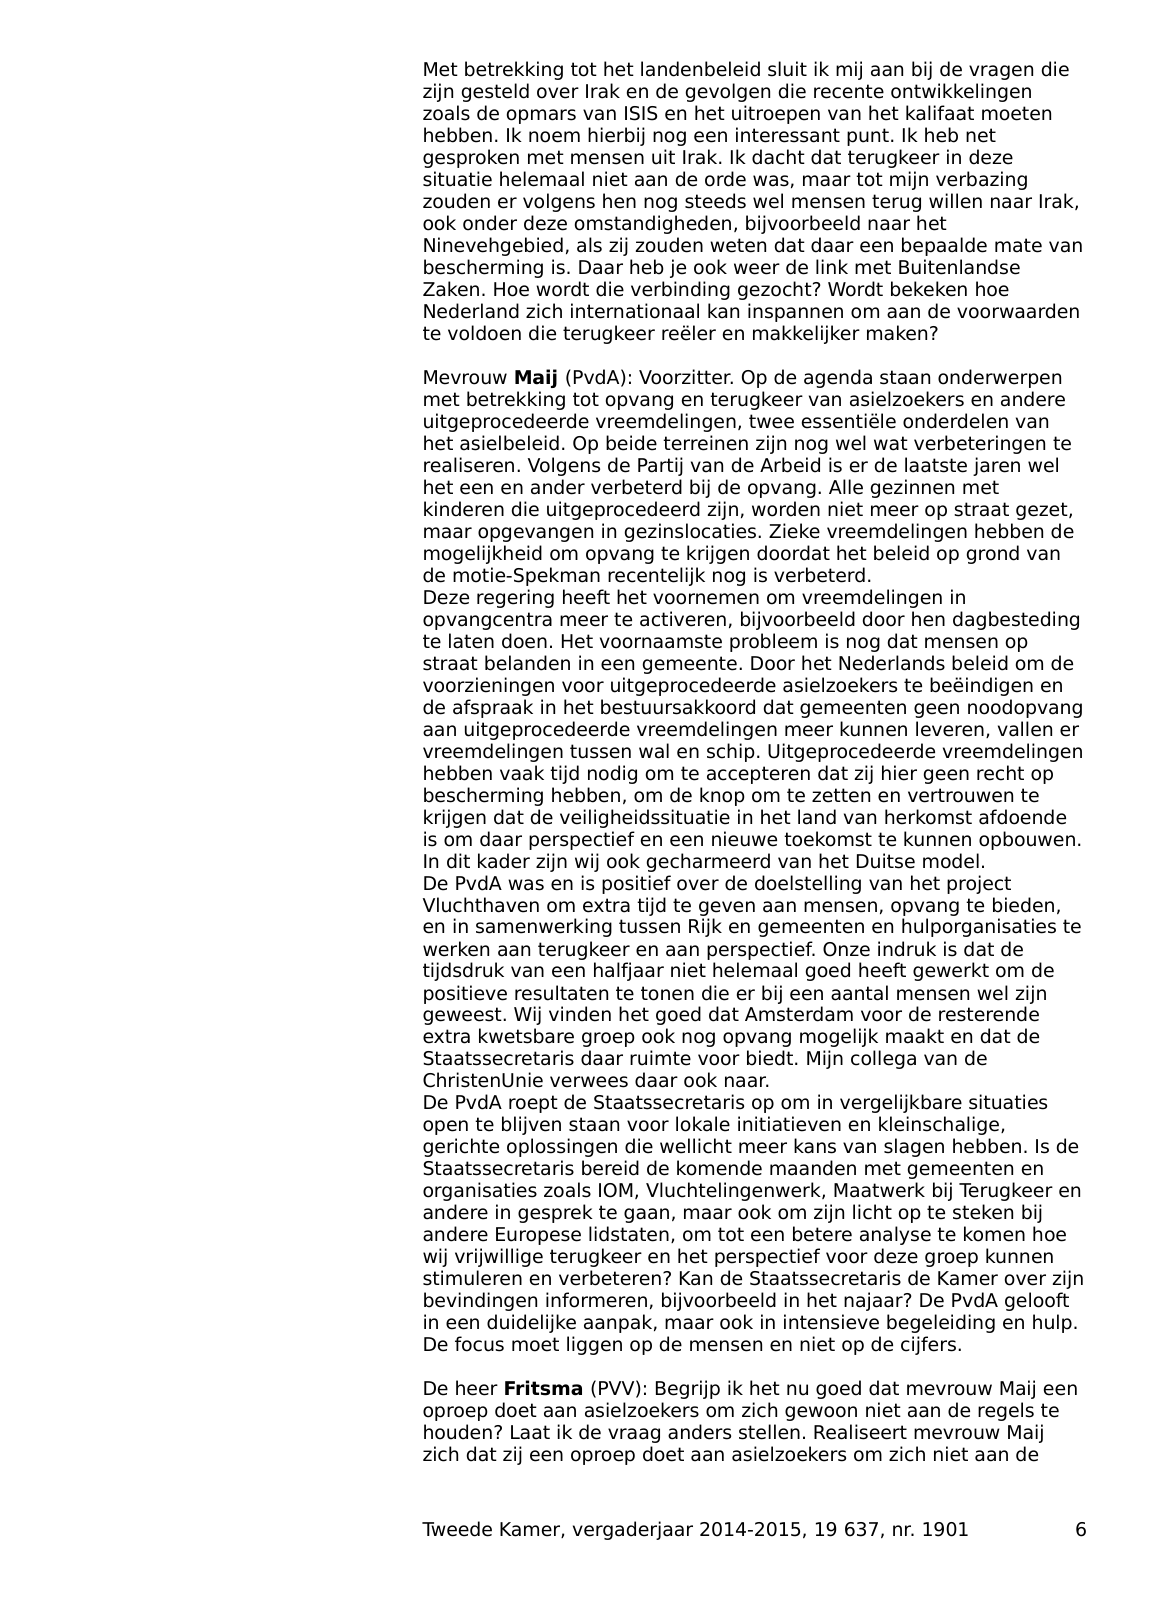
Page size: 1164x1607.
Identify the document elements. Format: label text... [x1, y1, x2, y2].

text De heer Fritsma (PVV): Begrijp ik het nu goed dat mevrouw Maij een oproep doet aan asielzoekers om zich gewoon niet aan de regels te houden? Laat ik de vraag anders stellen. Realiseert mevrouw Maij zich dat zij een oproep doet aan asielzoekers om zich niet aan de [422, 1378, 1087, 1466]
text De PvdA roept de Staatssecretaris op om in vergelijkbare situaties open te blijven staan voor lokale initiatieven en kleinschalige, gerichte oplossingen die wellicht meer kans van slagen hebben. Is de Staatssecretaris bereid de komende maanden met gemeenten en organisaties zoals IOM, Vluchtelingenwerk, Maatwerk bij Terugkeer en andere in gesprek te gaan, maar ook om zijn licht op te steken bij andere Europese lidstaten, om tot een betere analyse te komen hoe wij vrijwillige terugkeer en het perspectief voor deze groep kunnen stimuleren en verbeteren? Kan de Staatssecretaris de Kamer over zijn bevindingen informeren, bijvoorbeeld in het najaar? De PvdA gelooft in een duidelijke aanpak, maar ook in intensieve begeleiding en hulp. De focus moet liggen op de mensen en niet op de cijfers. [422, 1092, 1087, 1356]
text Deze regering heeft het voornemen om vreemdelingen in opvangcentra meer te activeren, bijvoorbeeld door hen dagbesteding te laten doen. Het voornaamste probleem is nog dat mensen op straat belanden in een gemeente. Door het Nederlands beleid om de voorzieningen voor uitgeprocedeerde asielzoekers te beëindigen en de afspraak in het bestuursakkoord dat gemeenten geen noodopvang aan uitgeprocedeerde vreemdelingen meer kunnen leveren, vallen er vreemdelingen tussen wal en schip. Uitgeprocedeerde vreemdelingen hebben vaak tijd nodig om te accepteren dat zij hier geen recht op bescherming hebben, om de knop om te zetten en vertrouwen te krijgen dat de veiligheidssituatie in het land van herkomst afdoende is om daar perspectief en een nieuwe toekomst te kunnen opbouwen. In dit kader zijn wij ook gecharmeerd van het Duitse model. [422, 587, 1087, 872]
text De PvdA was en is positief over de doelstelling van het project Vluchthaven om extra tijd te geven aan mensen, opvang te bieden, en in samenwerking tussen Rijk en gemeenten en hulporganisaties te werken aan terugkeer en aan perspectief. Onze indruk is dat de tijdsdruk van een halfjaar niet helemaal goed heeft gewerkt om de positieve resultaten te tonen die er bij een aantal mensen wel zijn geweest. Wij vinden het goed dat Amsterdam voor de resterende extra kwetsbare groep ook nog opvang mogelijk maakt en dat de Staatssecretaris daar ruimte voor biedt. Mijn collega van de ChristenUnie verwees daar ook naar. [422, 872, 1087, 1092]
text Mevrouw Maij (PvdA): Voorzitter. Op de agenda staan onderwerpen met betrekking tot opvang en terugkeer van asielzoekers en andere uitgeprocedeerde vreemdelingen, twee essentiële onderdelen van het asielbeleid. Op beide terreinen zijn nog wel wat verbeteringen te realiseren. Volgens de Partij van de Arbeid is er de laatste jaren wel het een en ander verbeterd bij de opvang. Alle gezinnen met kinderen die uitgeprocedeerd zijn, worden niet meer op straat gezet, maar opgevangen in gezinslocaties. Zieke vreemdelingen hebben de mogelijkheid om opvang te krijgen doordat het beleid op grond van de motie-Spekman recentelijk nog is verbeterd. [422, 367, 1087, 587]
text Met betrekking tot het landenbeleid sluit ik mij aan bij de vragen die zijn gesteld over Irak en de gevolgen die recente ontwikkelingen zoals de opmars van ISIS en het uitroepen van het kalifaat moeten hebben. Ik noem hierbij nog een interessant punt. Ik heb net gesproken met mensen uit Irak. Ik dacht dat terugkeer in deze situatie helemaal niet aan de orde was, maar tot mijn verbazing zouden er volgens hen nog steeds wel mensen terug willen naar Irak, ook onder deze omstandigheden, bijvoorbeeld naar het Ninevehgebied, als zij zouden weten dat daar een bepaalde mate van bescherming is. Daar heb je ook weer de link met Buitenlandse Zaken. Hoe wordt die verbinding gezocht? Wordt bekeken hoe Nederland zich internationaal kan inspannen om aan de voorwaarden te voldoen die terugkeer reëler en makkelijker maken? [422, 59, 1087, 345]
